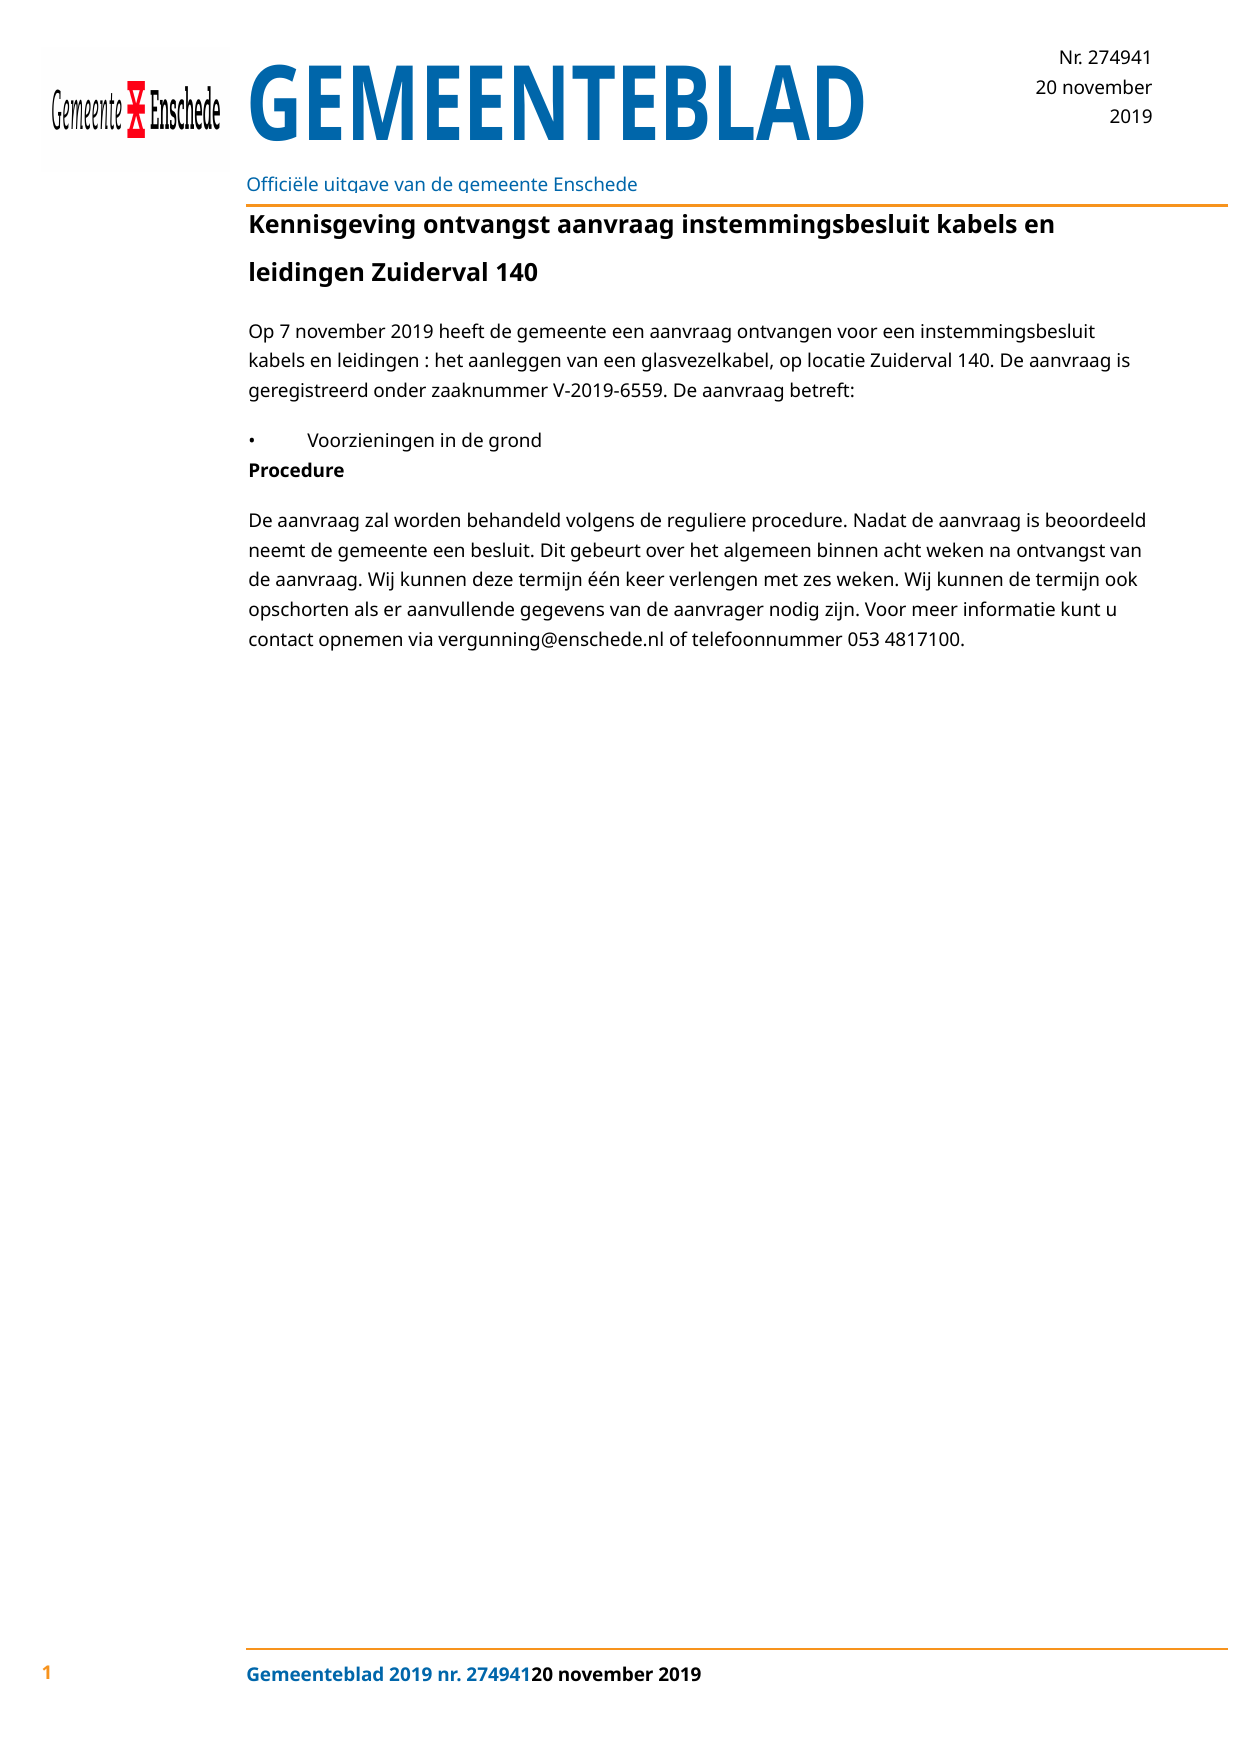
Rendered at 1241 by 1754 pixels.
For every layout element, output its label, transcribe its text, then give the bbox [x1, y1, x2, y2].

text Kennisgeving ontvangst aanvraag instemmingsbesluit kabels en leidingen Zuiderval 140 [248, 207, 1152, 288]
text Op 7 november 2019 heeft de gemeente een aanvraag ontvangen voor een instemmingsbesluit kabels en leidingen : het aanleggen van een glasvezelkabel, op locatie Zuiderval 140. De aanvraag is geregistreerd onder zaaknummer V-2019-6559. De aanvraag betreft: [248, 318, 1152, 403]
list Voorzieningen in de grond [248, 427, 1152, 453]
picture [41, 47, 231, 172]
text Procedure [248, 457, 1152, 483]
text De aanvraag zal worden behandeld volgens de reguliere procedure. Nadat de aanvraag is beoordeeld neemt de gemeente een besluit. Dit gebeurt over het algemeen binnen acht weken na ontvangst van de aanvraag. Wij kunnen deze termijn één keer verlengen met zes weken. Wij kunnen de termijn ook opschorten als er aanvullende gegevens van de aanvrager nodig zijn. Voor meer informatie kunt u contact opnemen via vergunning@enschede.nl of telefoonnummer 053 4817100. [248, 507, 1152, 652]
